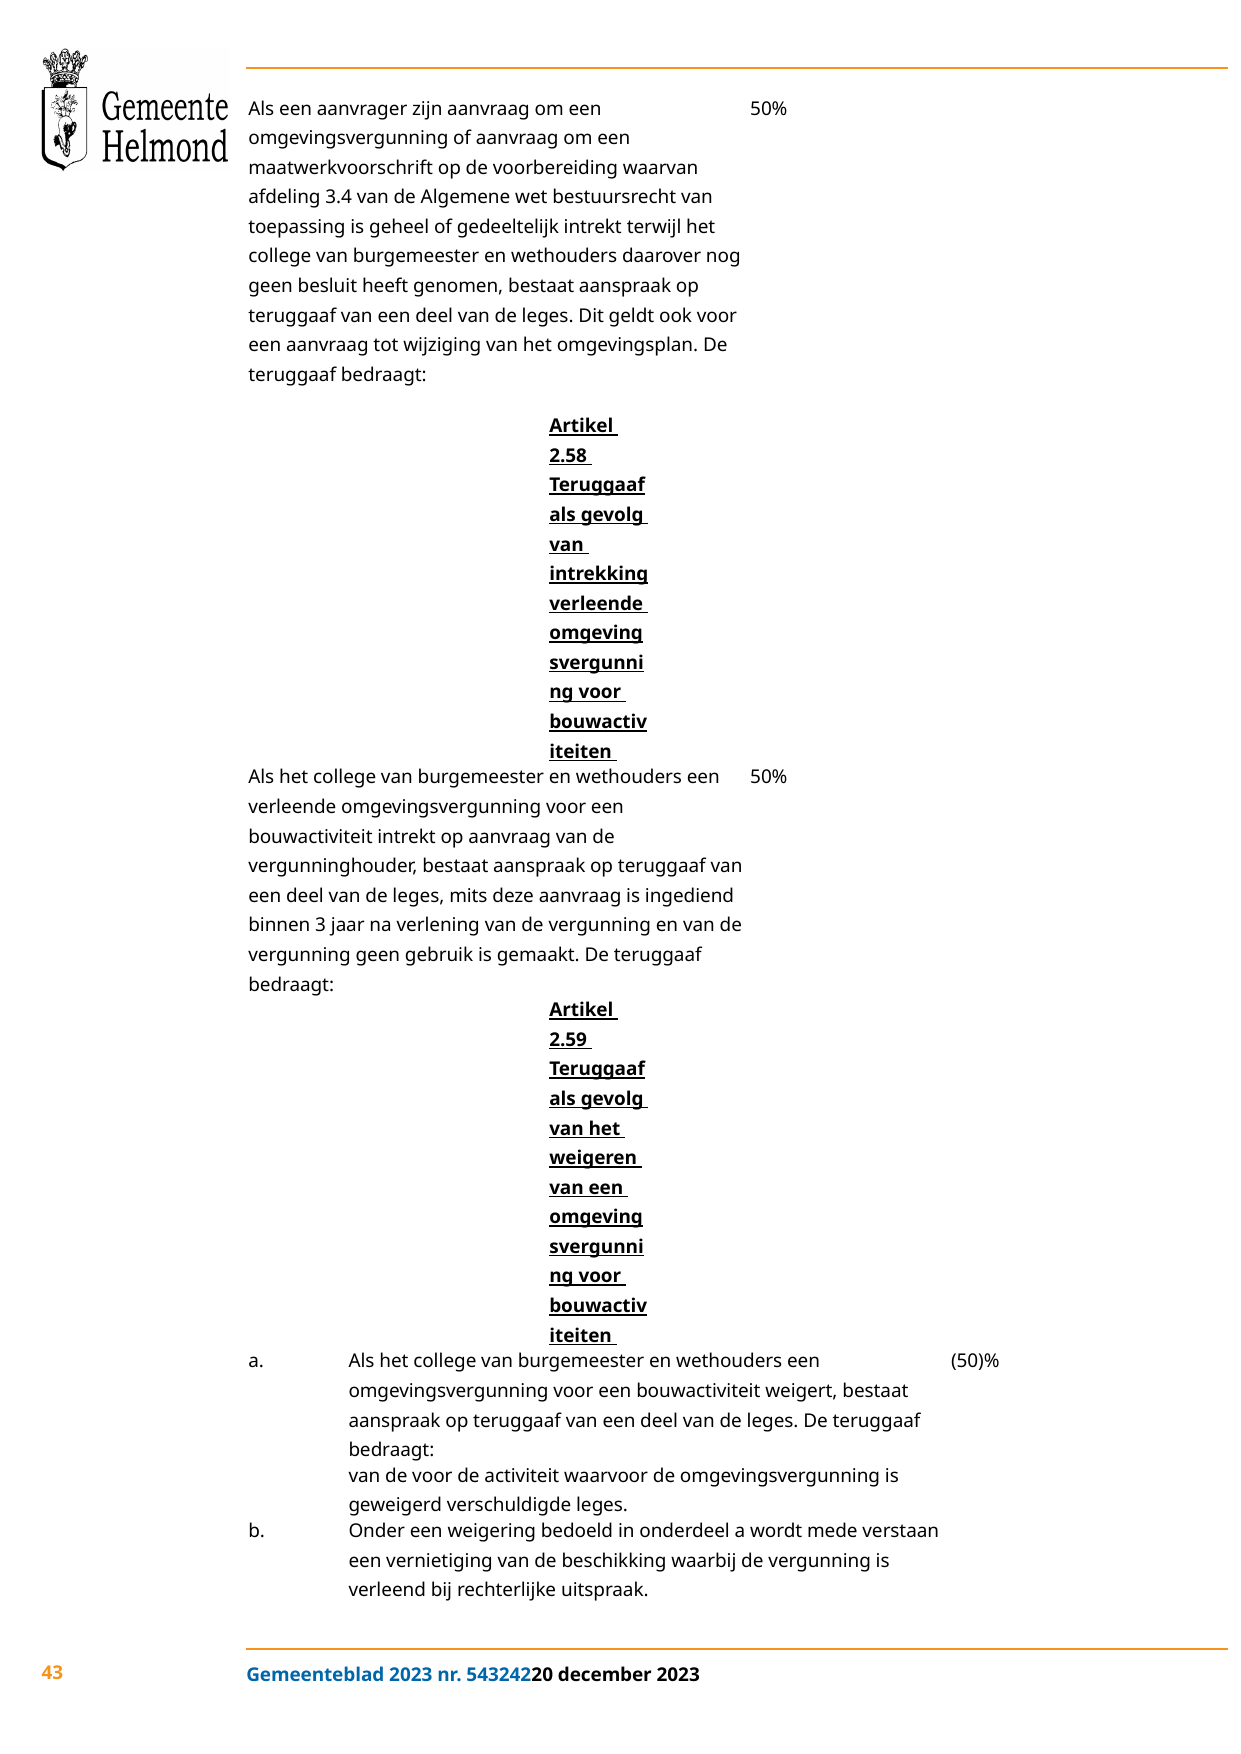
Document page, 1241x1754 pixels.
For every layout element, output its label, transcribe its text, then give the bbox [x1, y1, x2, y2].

table_cell [248, 413, 549, 764]
table_cell 50% [750, 764, 1152, 996]
table_cell [248, 1462, 348, 1517]
table_cell [449, 387, 850, 412]
table_cell [248, 387, 449, 412]
table_cell [1051, 413, 1152, 764]
table_cell [951, 1462, 1152, 1517]
table_cell [951, 1518, 1152, 1602]
table_cell Als het college van burgemeester en wethouders een omgevingsvergunning voor een bouwactiviteit weigert, bestaat aanspraak op teruggaaf van een deel van de leges. De teruggaaf bedraagt: [348, 1348, 951, 1462]
table_cell b. [248, 1518, 348, 1602]
picture [41, 47, 231, 172]
table_cell Artikel 2.58 Teruggaaf als gevolg van intrekking verleende omgevingsvergunning voor bouwactiviteiten [549, 413, 649, 764]
table_cell Als een aanvrager zijn aanvraag om een omgevingsvergunning of aanvraag om een maatwerkvoorschrift op de voorbereiding waarvan afdeling 3.4 van de Algemene wet bestuursrecht van toepassing is geheel of gedeeltelijk intrekt terwijl het college van burgemeester en wethouders daarover nog geen besluit heeft genomen, bestaat aanspraak op teruggaaf van een deel van de leges. Dit geldt ook voor een aanvraag tot wijziging van het omgevingsplan. De teruggaaf bedraagt: [248, 95, 750, 387]
table_cell Artikel 2.59 Teruggaaf als gevolg van het weigeren van een omgevingsvergunning voor bouwactiviteiten [549, 996, 649, 1348]
table_cell [248, 996, 549, 1348]
table_cell Als het college van burgemeester en wethouders een verleende omgevingsvergunning voor een bouwactiviteit intrekt op aanvraag van de vergunninghouder, bestaat aanspraak op teruggaaf van een deel van de leges, mits deze aanvraag is ingediend binnen 3 jaar na verlening van de vergunning en van de vergunning geen gebruik is gemaakt. De teruggaaf bedraagt: [248, 764, 750, 996]
table_cell [1051, 996, 1152, 1348]
table_cell Onder een weigering bedoeld in onderdeel a wordt mede verstaan een vernietiging van de beschikking waarbij de vergunning is verleend bij rechterlijke uitspraak. [348, 1518, 951, 1602]
table_cell 50% [750, 95, 1152, 387]
table_cell (50)% [951, 1348, 1152, 1462]
table_cell a. [248, 1348, 348, 1462]
table_cell [850, 387, 1152, 412]
table_cell [650, 996, 1051, 1348]
table_cell van de voor de activiteit waarvoor de omgevingsvergunning is geweigerd verschuldigde leges. [348, 1462, 951, 1517]
table_cell [650, 413, 1051, 764]
